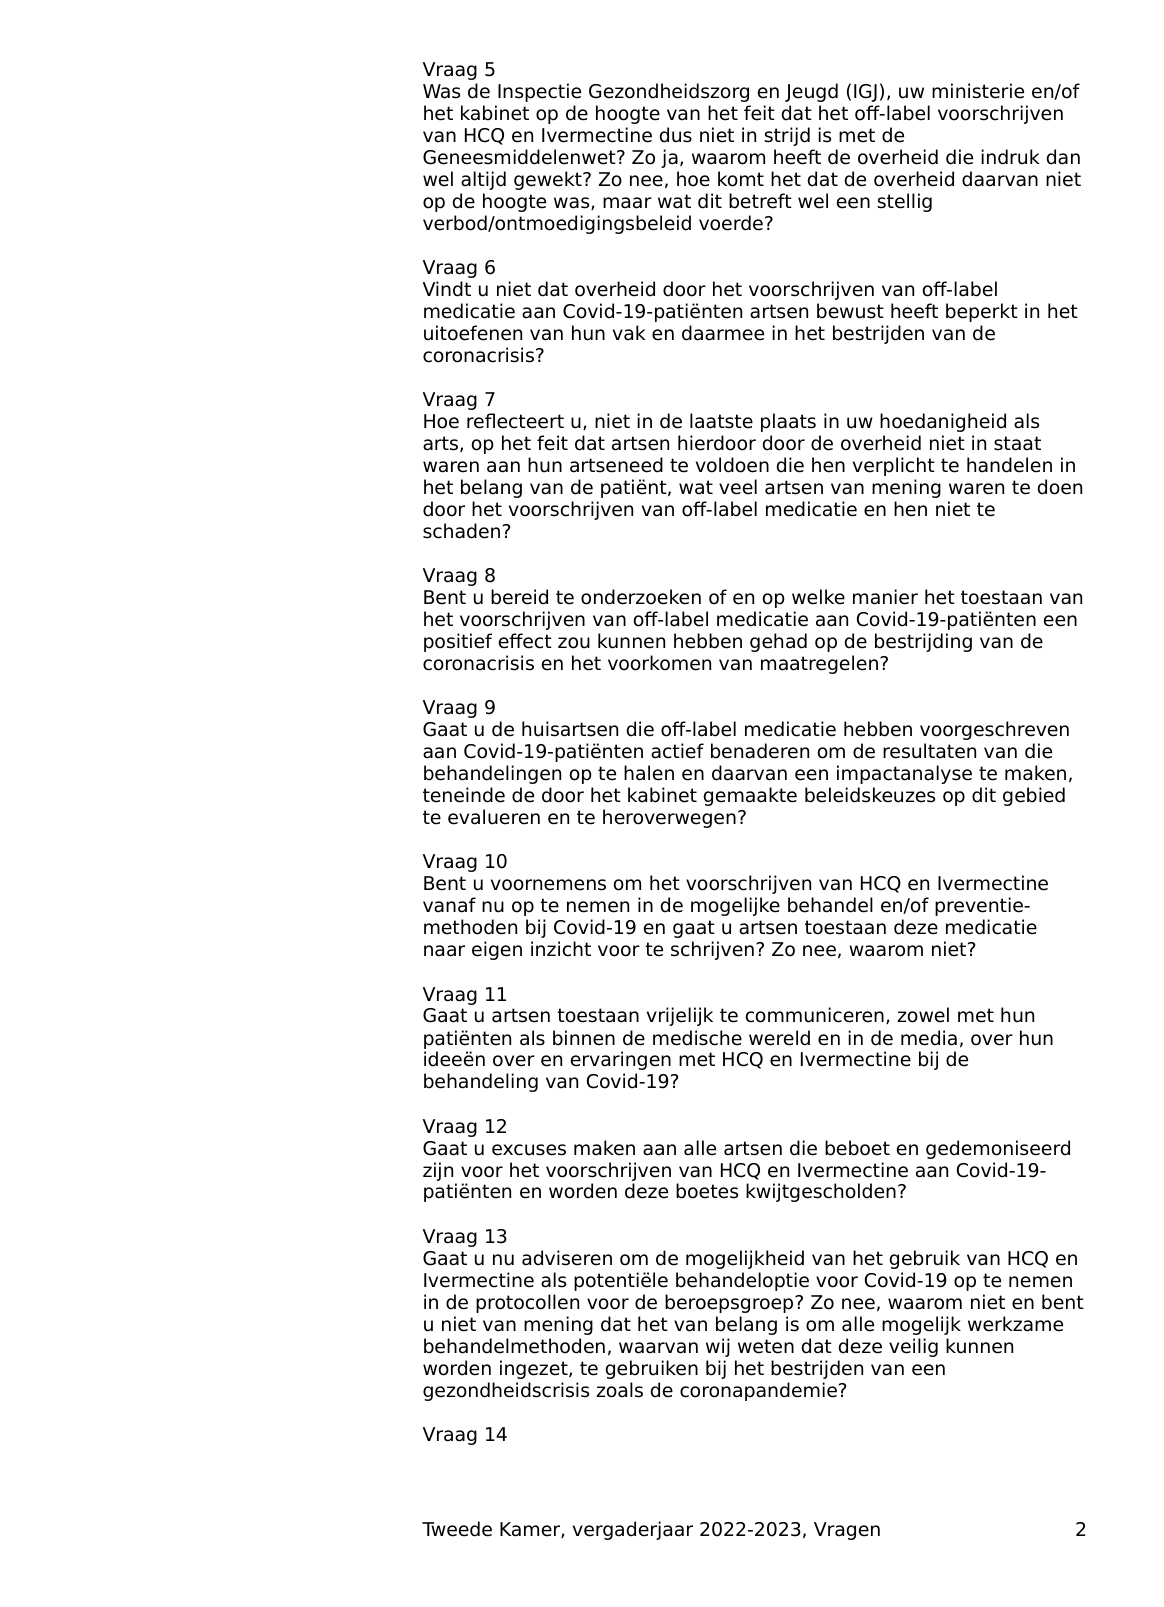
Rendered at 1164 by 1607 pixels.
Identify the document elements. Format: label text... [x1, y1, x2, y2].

text Vraag 7 [422, 389, 1087, 411]
text Vraag 5 [422, 59, 1087, 81]
text Gaat u excuses maken aan alle artsen die beboet en gedemoniseerd zijn voor het voorschrijven van HCQ en Ivermectine aan Covid-19-patiënten en worden deze boetes kwijtgescholden? [422, 1137, 1087, 1203]
text Vraag 14 [422, 1424, 1087, 1446]
text Vraag 11 [422, 983, 1087, 1005]
text Vraag 12 [422, 1116, 1087, 1137]
text Bent u voornemens om het voorschrijven van HCQ en Ivermectine vanaf nu op te nemen in de mogelijke behandel en/of preventie-methoden bij Covid-19 en gaat u artsen toestaan deze medicatie naar eigen inzicht voor te schrijven? Zo nee, waarom niet? [422, 873, 1087, 961]
text Gaat u nu adviseren om de mogelijkheid van het gebruik van HCQ en Ivermectine als potentiële behandeloptie voor Covid-19 op te nemen in de protocollen voor de beroepsgroep? Zo nee, waarom niet en bent u niet van mening dat het van belang is om alle mogelijk werkzame behandelmethoden, waarvan wij weten dat deze veilig kunnen worden ingezet, te gebruiken bij het bestrijden van een gezondheidscrisis zoals de coronapandemie? [422, 1248, 1087, 1401]
text Vraag 13 [422, 1226, 1087, 1248]
text Vraag 9 [422, 697, 1087, 719]
text Vraag 6 [422, 257, 1087, 279]
text Gaat u artsen toestaan vrijelijk te communiceren, zowel met hun patiënten als binnen de medische wereld en in de media, over hun ideeën over en ervaringen met HCQ en Ivermectine bij de behandeling van Covid-19? [422, 1005, 1087, 1093]
text Gaat u de huisartsen die off-label medicatie hebben voorgeschreven aan Covid-19-patiënten actief benaderen om de resultaten van die behandelingen op te halen en daarvan een impactanalyse te maken, teneinde de door het kabinet gemaakte beleidskeuzes op dit gebied te evalueren en te heroverwegen? [422, 719, 1087, 829]
text Vindt u niet dat overheid door het voorschrijven van off-label medicatie aan Covid-19-patiënten artsen bewust heeft beperkt in het uitoefenen van hun vak en daarmee in het bestrijden van de coronacrisis? [422, 279, 1087, 367]
text Hoe reflecteert u, niet in de laatste plaats in uw hoedanigheid als arts, op het feit dat artsen hierdoor door de overheid niet in staat waren aan hun artseneed te voldoen die hen verplicht te handelen in het belang van de patiënt, wat veel artsen van mening waren te doen door het voorschrijven van off-label medicatie en hen niet te schaden? [422, 411, 1087, 543]
text Vraag 8 [422, 565, 1087, 587]
text Vraag 10 [422, 851, 1087, 873]
text Bent u bereid te onderzoeken of en op welke manier het toestaan van het voorschrijven van off-label medicatie aan Covid-19-patiënten een positief effect zou kunnen hebben gehad op de bestrijding van de coronacrisis en het voorkomen van maatregelen? [422, 587, 1087, 675]
text Was de Inspectie Gezondheidszorg en Jeugd (IGJ), uw ministerie en/of het kabinet op de hoogte van het feit dat het off-label voorschrijven van HCQ en Ivermectine dus niet in strijd is met de Geneesmiddelenwet? Zo ja, waarom heeft de overheid die indruk dan wel altijd gewekt? Zo nee, hoe komt het dat de overheid daarvan niet op de hoogte was, maar wat dit betreft wel een stellig verbod/ontmoedigingsbeleid voerde? [422, 81, 1087, 235]
